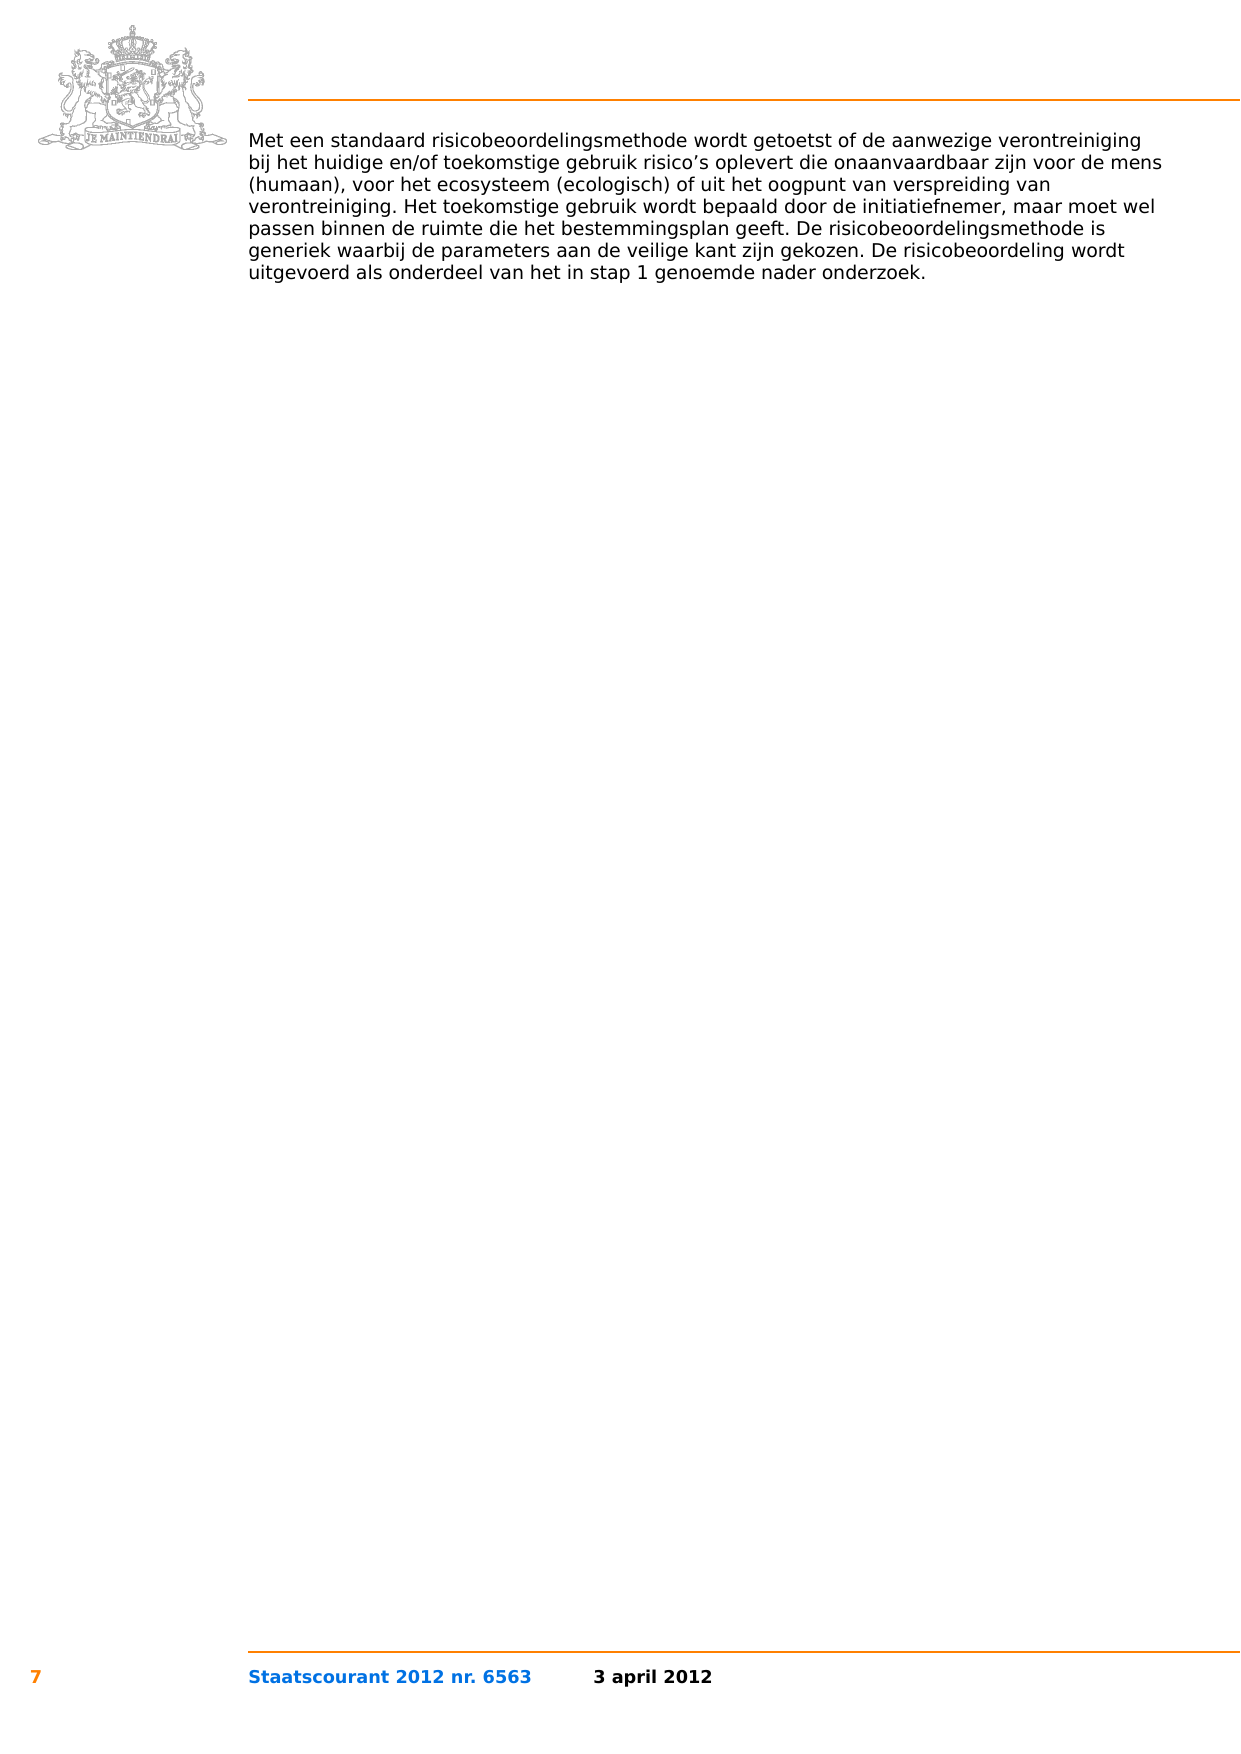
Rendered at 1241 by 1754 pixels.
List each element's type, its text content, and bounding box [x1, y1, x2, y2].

picture [38, 25, 227, 150]
text Met een standaard risicobeoordelingsmethode wordt getoetst of de aanwezige verontreiniging bij het huidige en/of toekomstige gebruik risico’s oplevert die onaanvaardbaar zijn voor de mens (humaan), voor het ecosysteem (ecologisch) of uit het oogpunt van verspreiding van verontreiniging. Het toekomstige gebruik wordt bepaald door de initiatiefnemer, maar moet wel passen binnen de ruimte die het bestemmingsplan geeft. De risicobeoordelingsmethode is generiek waarbij de parameters aan de veilige kant zijn gekozen. De risicobeoordeling wordt uitgevoerd als onderdeel van het in stap 1 genoemde nader onderzoek. [248, 130, 1163, 284]
